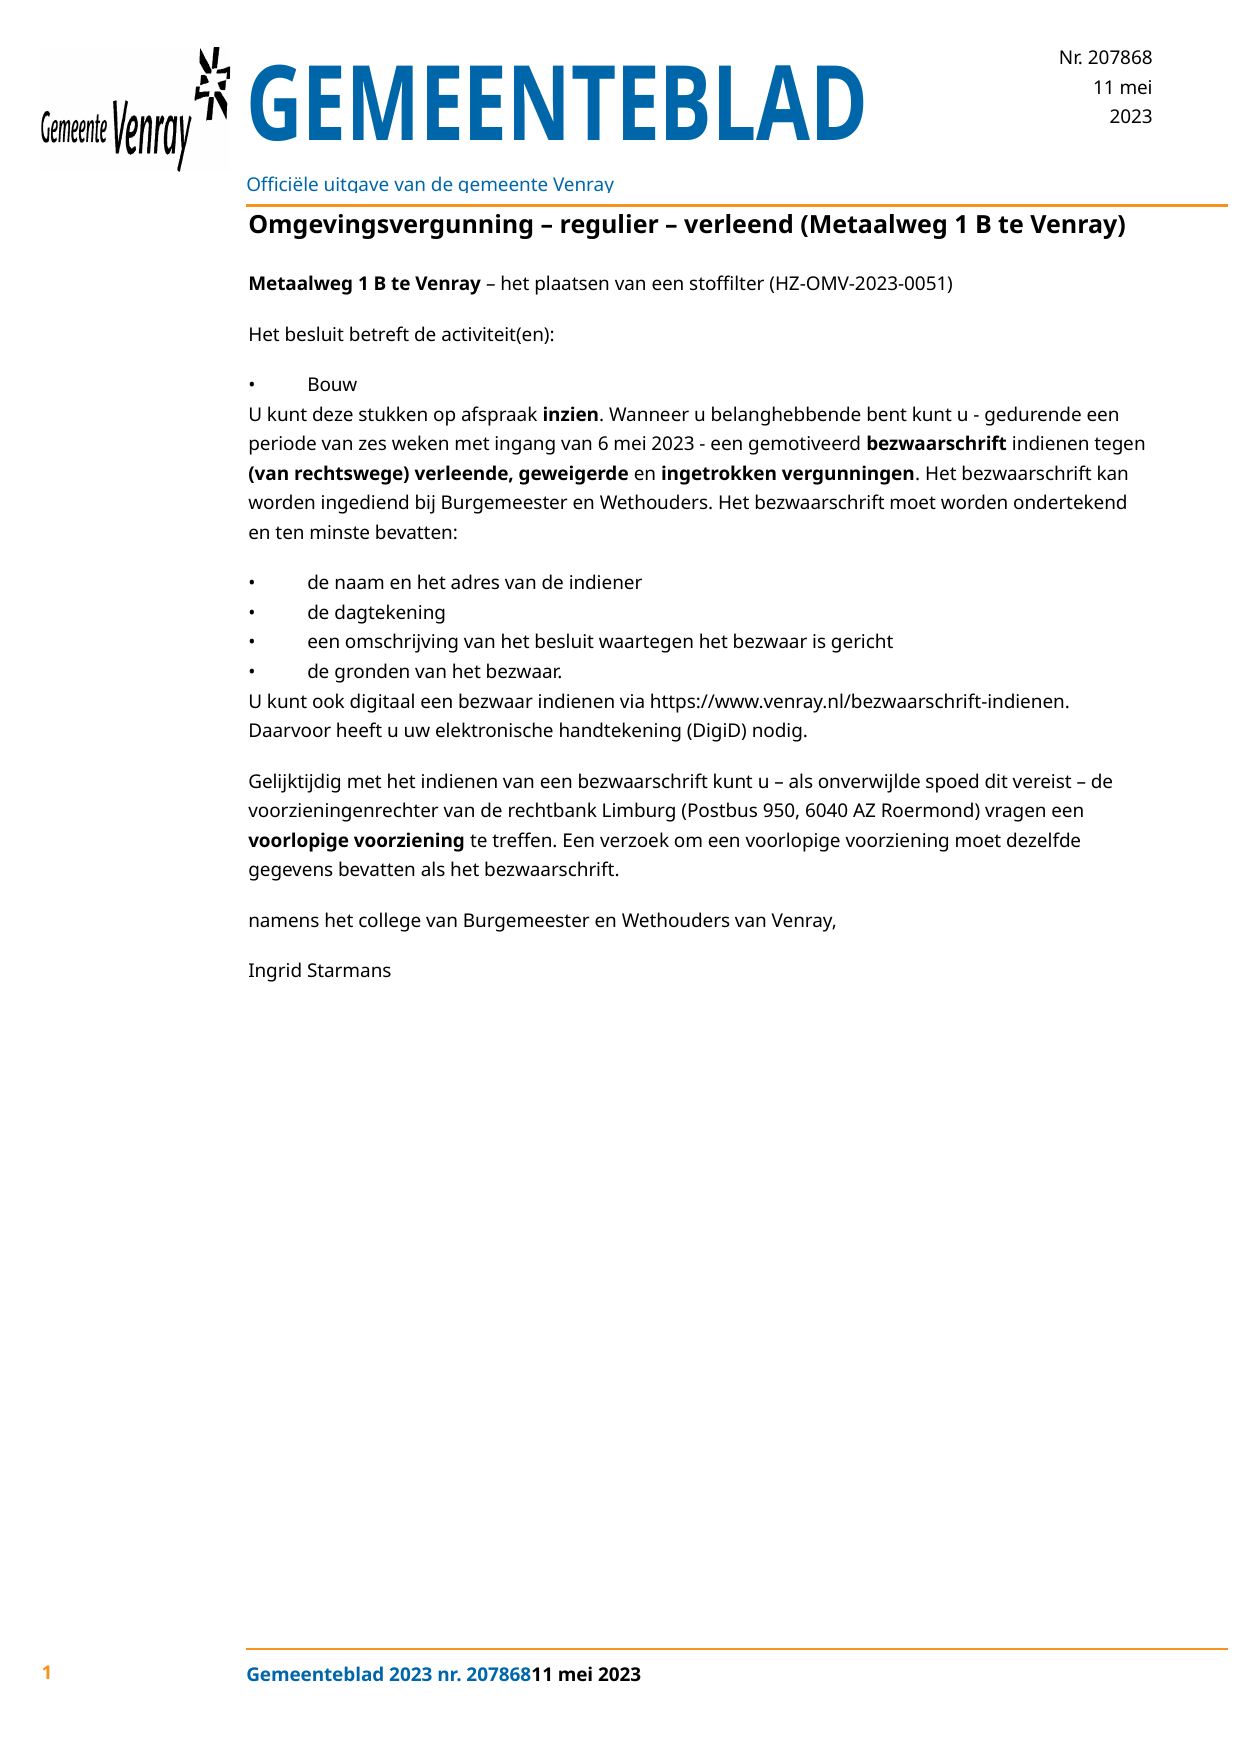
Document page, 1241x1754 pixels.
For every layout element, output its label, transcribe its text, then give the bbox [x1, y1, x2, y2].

list de dagtekening [248, 599, 1152, 625]
picture [41, 47, 231, 172]
text U kunt deze stukken op afspraak inzien. Wanneer u belanghebbende bent kunt u - gedurende een periode van zes weken met ingang van 6 mei 2023 - een gemotiveerd bezwaarschrift indienen tegen (van rechtswege) verleende, geweigerde en ingetrokken vergunningen. Het bezwaarschrift kan worden ingediend bij Burgemeester en Wethouders. Het bezwaarschrift moet worden ondertekend en ten minste bevatten: [248, 401, 1152, 545]
list de naam en het adres van de indiener [248, 569, 1152, 595]
text Omgevingsvergunning – regulier – verleend (Metaalweg 1 B te Venray) [248, 207, 1152, 241]
text Metaalweg 1 B te Venray – het plaatsen van een stoffilter (HZ-OMV-2023-0051) [248, 270, 1152, 296]
text Gelijktijdig met het indienen van een bezwaarschrift kunt u – als onverwijlde spoed dit vereist – de voorzieningenrechter van de rechtbank Limburg (Postbus 950, 6040 AZ Roermond) vragen een voorlopige voorziening te treffen. Een verzoek om een voorlopige voorziening moet dezelfde gegevens bevatten als het bezwaarschrift. [248, 768, 1152, 882]
list de gronden van het bezwaar. [248, 658, 1152, 684]
text namens het college van Burgemeester en Wethouders van Venray, [248, 907, 1152, 933]
text Ingrid Starmans [248, 957, 1152, 983]
list Bouw [248, 371, 1152, 397]
text U kunt ook digitaal een bezwaar indienen via https://www.venray.nl/bezwaarschrift-indienen. Daarvoor heeft u uw elektronische handtekening (DigiD) nodig. [248, 688, 1152, 743]
text Het besluit betreft de activiteit(en): [248, 321, 1152, 346]
list een omschrijving van het besluit waartegen het bezwaar is gericht [248, 629, 1152, 654]
